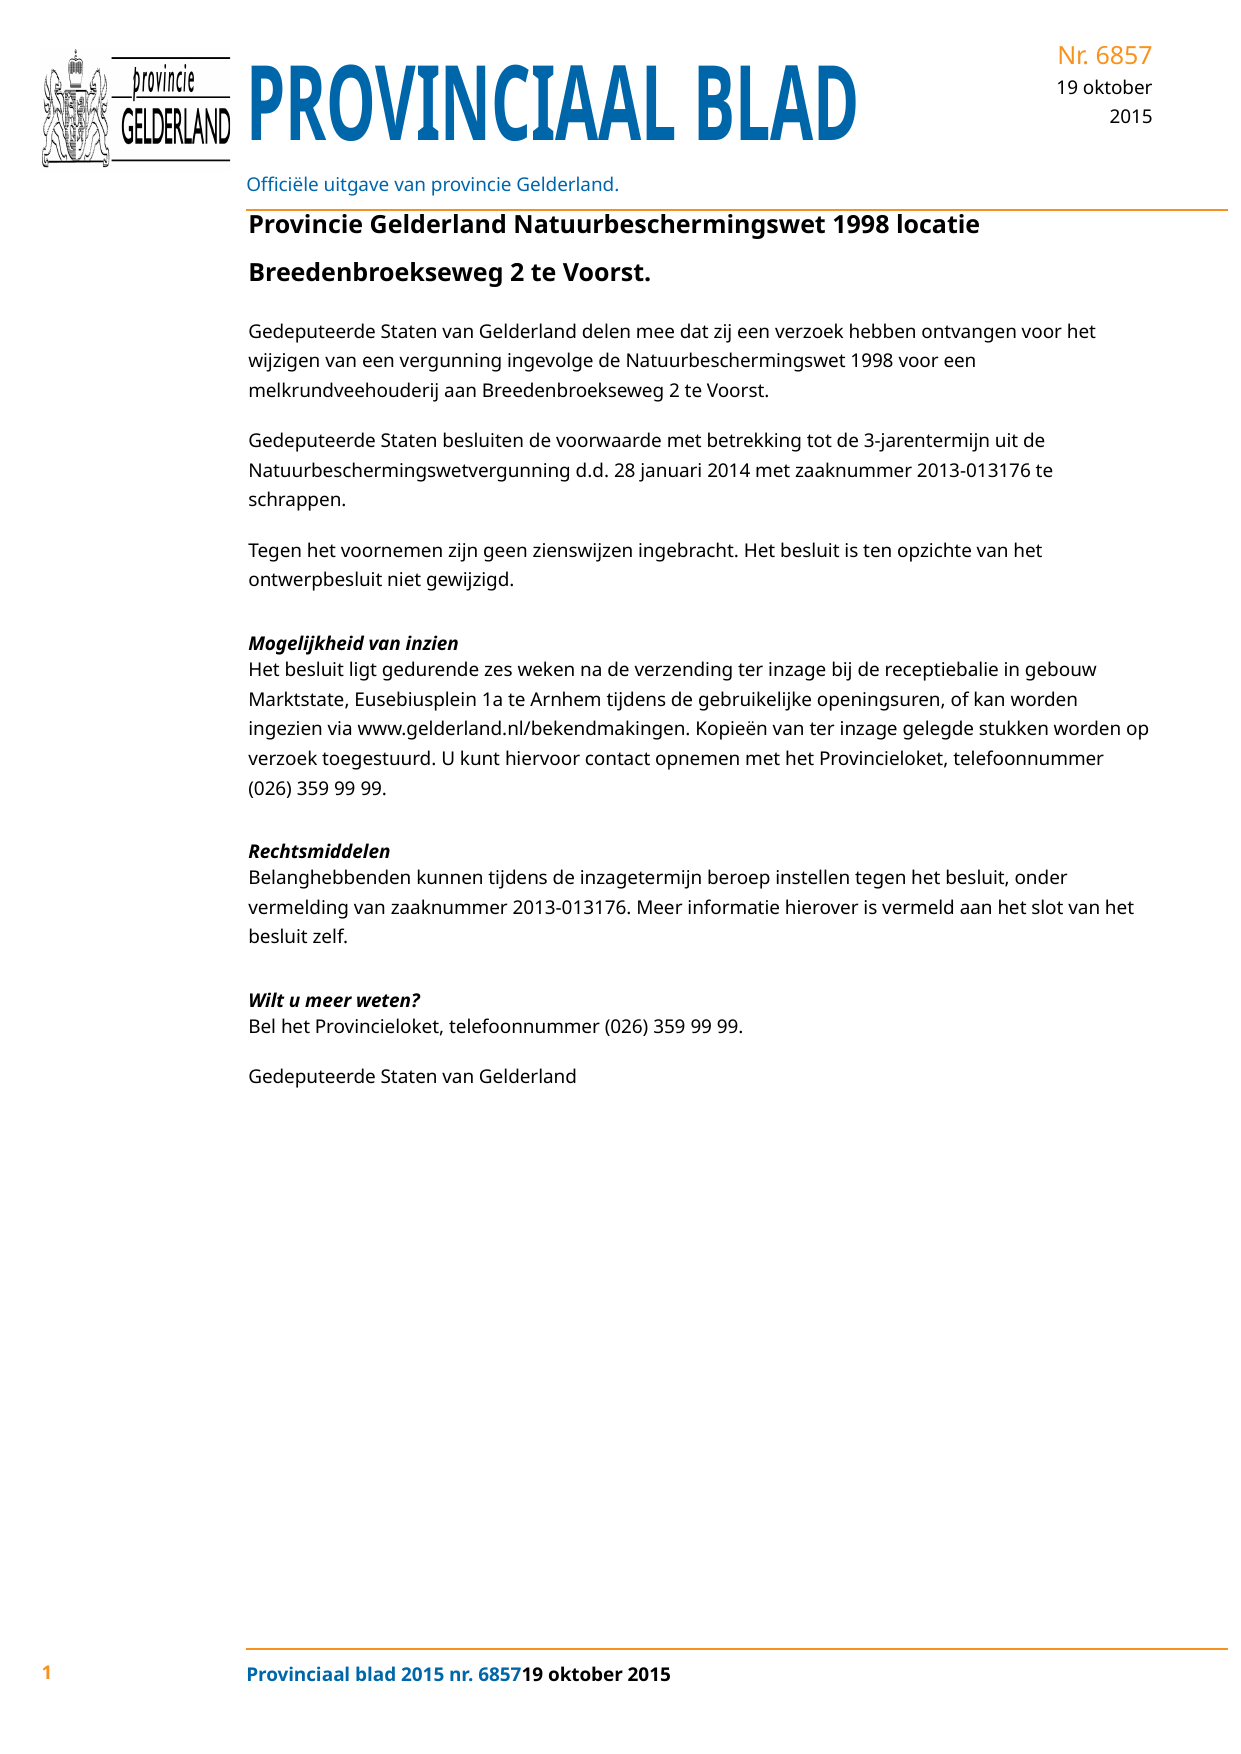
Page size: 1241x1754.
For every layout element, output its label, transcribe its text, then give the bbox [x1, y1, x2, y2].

text Tegen het voornemen zijn geen zienswijzen ingebracht. Het besluit is ten opzichte van het ontwerpbesluit niet gewijzigd. [248, 537, 1152, 592]
text Belanghebbenden kunnen tijdens de inzagetermijn beroep instellen tegen het besluit, onder vermelding van zaaknummer 2013-013176. Meer informatie hierover is vermeld aan het slot van het besluit zelf. [248, 864, 1152, 949]
text Het besluit ligt gedurende zes weken na de verzending ter inzage bij de receptiebalie in gebouw Marktstate, Eusebiusplein 1a te Arnhem tijdens de gebruikelijke openingsuren, of kan worden ingezien via www.gelderland.nl/bekendmakingen. Kopieën van ter inzage gelegde stukken worden op verzoek toegestuurd. U kunt hiervoor contact opnemen met het Provincieloket, telefoonnummer (026) 359 99 99. [248, 656, 1152, 800]
text Gedeputeerde Staten besluiten de voorwaarde met betrekking tot de 3-jarentermijn uit de Natuurbeschermingswetvergunning d.d. 28 januari 2014 met zaaknummer 2013-013176 te schrappen. [248, 427, 1152, 512]
picture [41, 47, 231, 172]
text Bel het Provincieloket, telefoonnummer (026) 359 99 99. [248, 1013, 1152, 1039]
text Provincie Gelderland Natuurbeschermingswet 1998 locatie Breedenbroekseweg 2 te Voorst. [248, 211, 1152, 288]
text Gedeputeerde Staten van Gelderland delen mee dat zij een verzoek hebben ontvangen voor het wijzigen van een vergunning ingevolge de Natuurbeschermingswet 1998 voor een melkrundveehouderij aan Breedenbroekseweg 2 te Voorst. [248, 318, 1152, 403]
text Wilt u meer weten? [248, 987, 1152, 1013]
text Mogelijkheid van inzien [248, 631, 1152, 656]
text Rechtsmiddelen [248, 839, 1152, 864]
text Gedeputeerde Staten van Gelderland [248, 1064, 1152, 1089]
